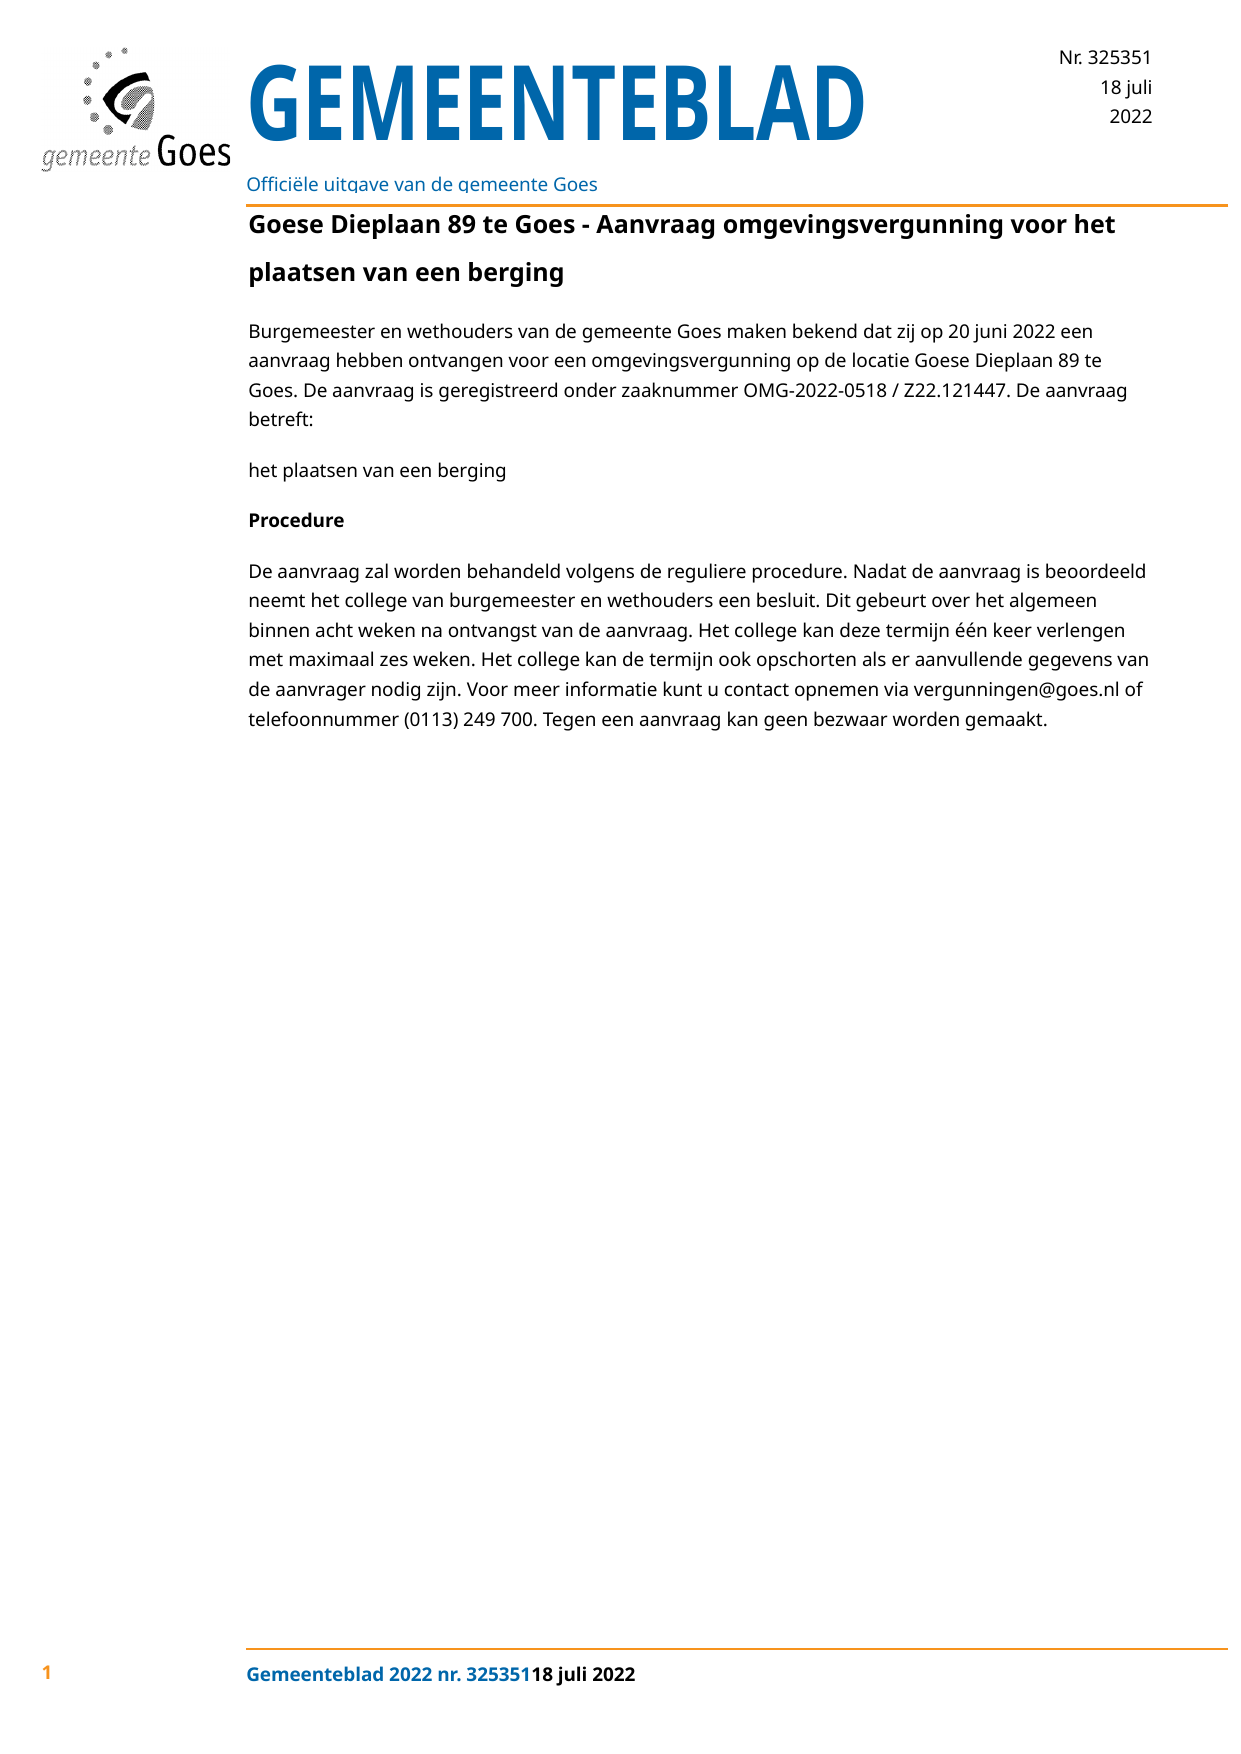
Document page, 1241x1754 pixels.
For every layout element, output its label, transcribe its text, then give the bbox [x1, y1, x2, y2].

text Procedure [248, 507, 1152, 533]
text De aanvraag zal worden behandeld volgens de reguliere procedure. Nadat de aanvraag is beoordeeld neemt het college van burgemeester en wethouders een besluit. Dit gebeurt over het algemeen binnen acht weken na ontvangst van de aanvraag. Het college kan deze termijn één keer verlengen met maximaal zes weken. Het college kan de termijn ook opschorten als er aanvullende gegevens van de aanvrager nodig zijn. Voor meer informatie kunt u contact opnemen via vergunningen@goes.nl of telefoonnummer (0113) 249 700. Tegen een aanvraag kan geen bezwaar worden gemaakt. [248, 558, 1152, 732]
text Goese Dieplaan 89 te Goes - Aanvraag omgevingsvergunning voor het plaatsen van een berging [248, 207, 1152, 288]
text het plaatsen van een berging [248, 457, 1152, 483]
text Burgemeester en wethouders van de gemeente Goes maken bekend dat zij op 20 juni 2022 een aanvraag hebben ontvangen voor een omgevingsvergunning op de locatie Goese Dieplaan 89 te Goes. De aanvraag is geregistreerd onder zaaknummer OMG-2022-0518 / Z22.121447. De aanvraag betreft: [248, 318, 1152, 432]
picture [41, 47, 231, 172]
